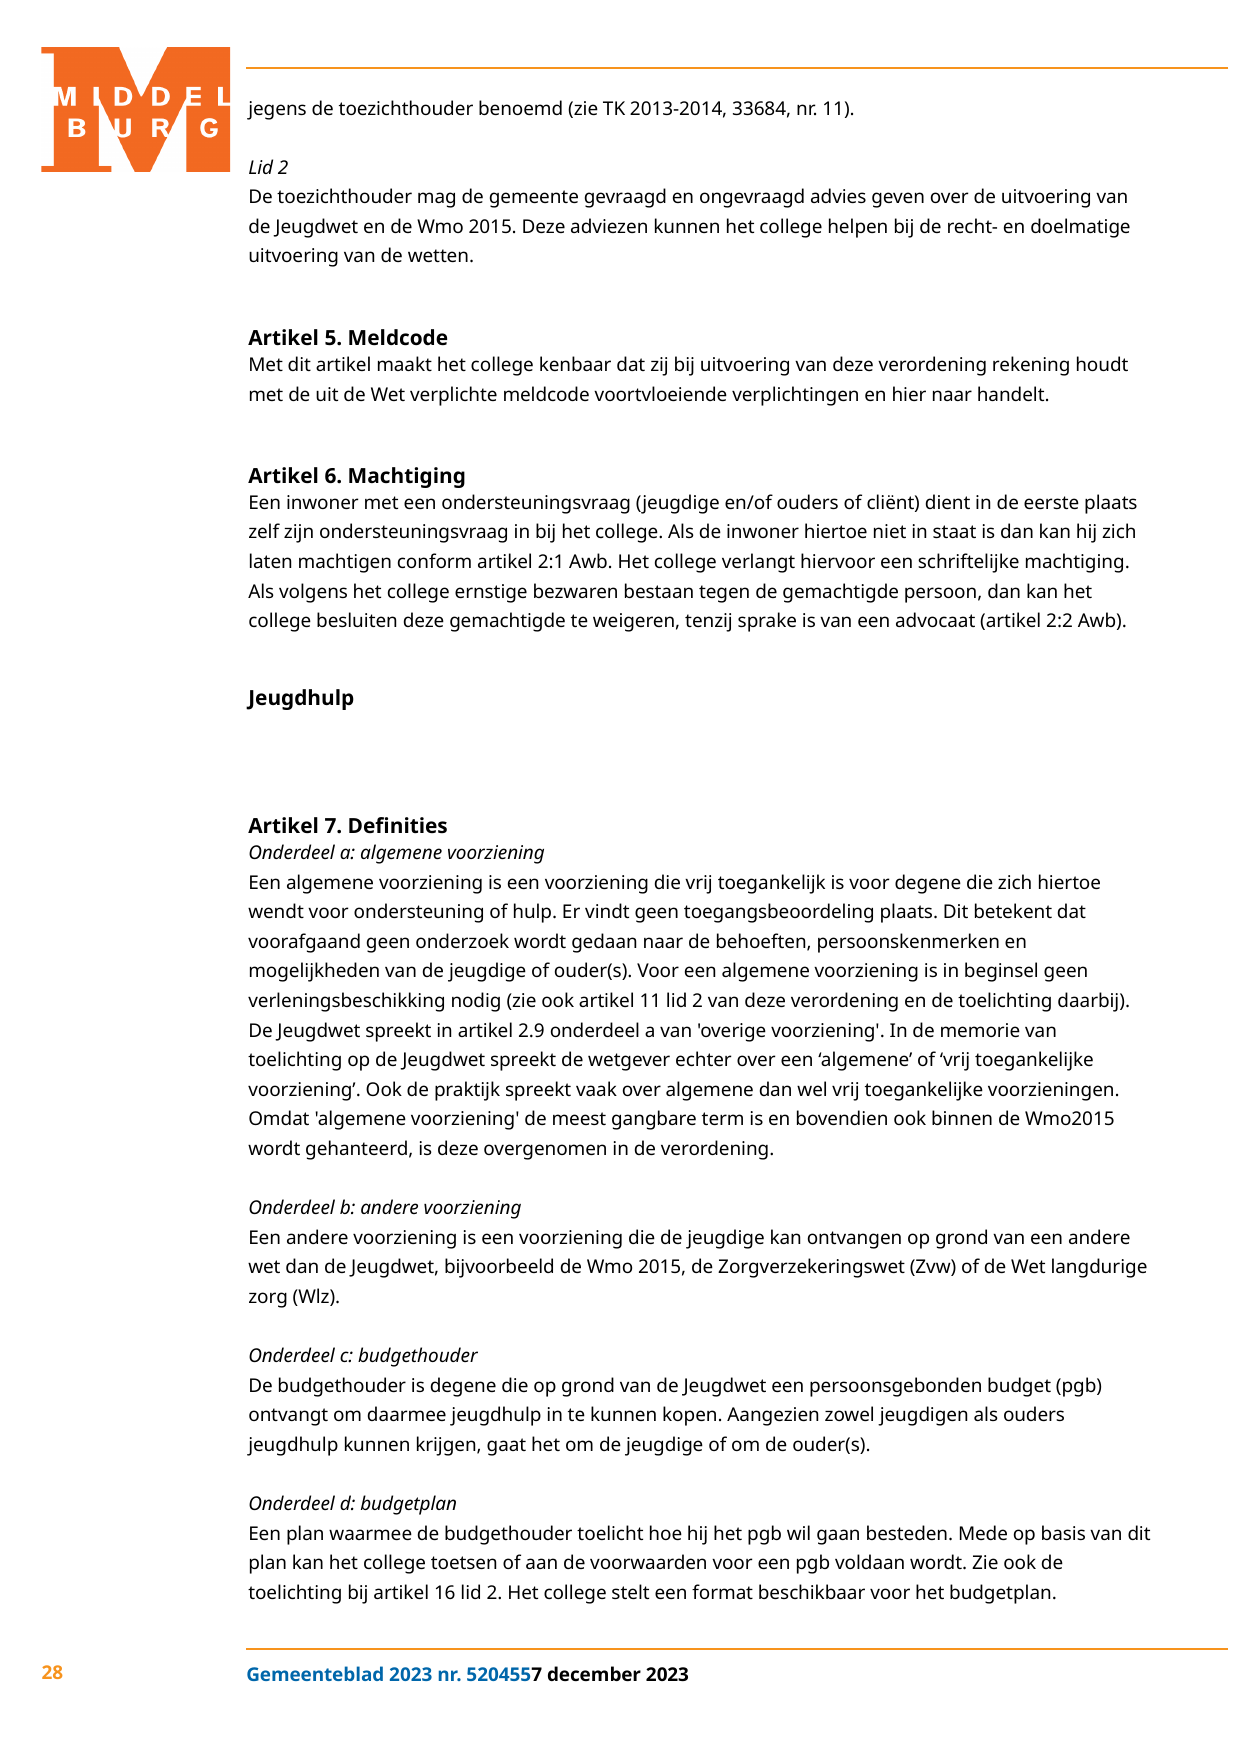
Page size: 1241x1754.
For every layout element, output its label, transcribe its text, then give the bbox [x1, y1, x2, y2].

text Een algemene voorziening is een voorziening die vrij toegankelijk is voor degene die zich hiertoe wendt voor ondersteuning of hulp. Er vindt geen toegangsbeoordeling plaats. Dit betekent dat voorafgaand geen onderzoek wordt gedaan naar de behoeften, persoonskenmerken en mogelijkheden van de jeugdige of ouder(s). Voor een algemene voorziening is in beginsel geen verleningsbeschikking nodig (zie ook artikel 11 lid 2 van deze verordening en de toelichting daarbij). De Jeugdwet spreekt in artikel 2.9 onderdeel a van 'overige voorziening'. In de memorie van toelichting op de Jeugdwet spreekt de wetgever echter over een ‘algemene’ of ‘vrij toegankelijke voorziening’. Ook de praktijk spreekt vaak over algemene dan wel vrij toegankelijke voorzieningen. Omdat 'algemene voorziening' de meest gangbare term is en bovendien ook binnen de Wmo2015 wordt gehanteerd, is deze overgenomen in de verordening. [248, 869, 1152, 1161]
text met de uit de Wet verplichte meldcode voortvloeiende verplichtingen en hier naar handelt. [248, 381, 1152, 406]
text Onderdeel c: budgethouder [248, 1342, 1152, 1368]
text Artikel 7. Definities [248, 811, 1152, 839]
text Artikel 6. Machtiging [248, 461, 1152, 489]
text Met dit artikel maakt het college kenbaar dat zij bij uitvoering van deze verordening rekening houdt [248, 351, 1152, 377]
text Onderdeel b: andere voorziening [248, 1194, 1152, 1220]
text Jeugdhulp [248, 683, 1152, 711]
text Onderdeel d: budgetplan [248, 1490, 1152, 1516]
text De budgethouder is degene die op grond van de Jeugdwet een persoonsgebonden budget (pgb) ontvangt om daarmee jeugdhulp in te kunnen kopen. Aangezien zowel jeugdigen als ouders jeugdhulp kunnen krijgen, gaat het om de jeugdige of om de ouder(s). [248, 1372, 1152, 1457]
text Een plan waarmee de budgethouder toelicht hoe hij het pgb wil gaan besteden. Mede op basis van dit plan kan het college toetsen of aan de voorwaarden voor een pgb voldaan wordt. Zie ook de toelichting bij artikel 16 lid 2. Het college stelt een format beschikbaar voor het budgetplan. [248, 1520, 1152, 1604]
text Artikel 5. Meldcode [248, 323, 1152, 351]
text Een andere voorziening is een voorziening die de jeugdige kan ontvangen op grond van een andere wet dan de Jeugdwet, bijvoorbeeld de Wmo 2015, de Zorgverzekeringswet (Zvw) of de Wet langdurige zorg (Wlz). [248, 1224, 1152, 1309]
text Onderdeel a: algemene voorziening [248, 839, 1152, 865]
text Lid 2 [248, 154, 1152, 180]
text Een inwoner met een ondersteuningsvraag (jeugdige en/of ouders of cliënt) dient in de eerste plaats zelf zijn ondersteuningsvraag in bij het college. Als de inwoner hiertoe niet in staat is dan kan hij zich laten machtigen conform artikel 2:1 Awb. Het college verlangt hiervoor een schriftelijke machtiging. Als volgens het college ernstige bezwaren bestaan tegen de gemachtigde persoon, dan kan het college besluiten deze gemachtigde te weigeren, tenzij sprake is van een advocaat (artikel 2:2 Awb). [248, 489, 1152, 633]
text jegens de toezichthouder benoemd (zie TK 2013-2014, 33684, nr. 11). [248, 95, 1152, 121]
text De toezichthouder mag de gemeente gevraagd en ongevraagd advies geven over de uitvoering van de Jeugdwet en de Wmo 2015. Deze adviezen kunnen het college helpen bij de recht- en doelmatige uitvoering van de wetten. [248, 183, 1152, 268]
picture [41, 47, 231, 172]
